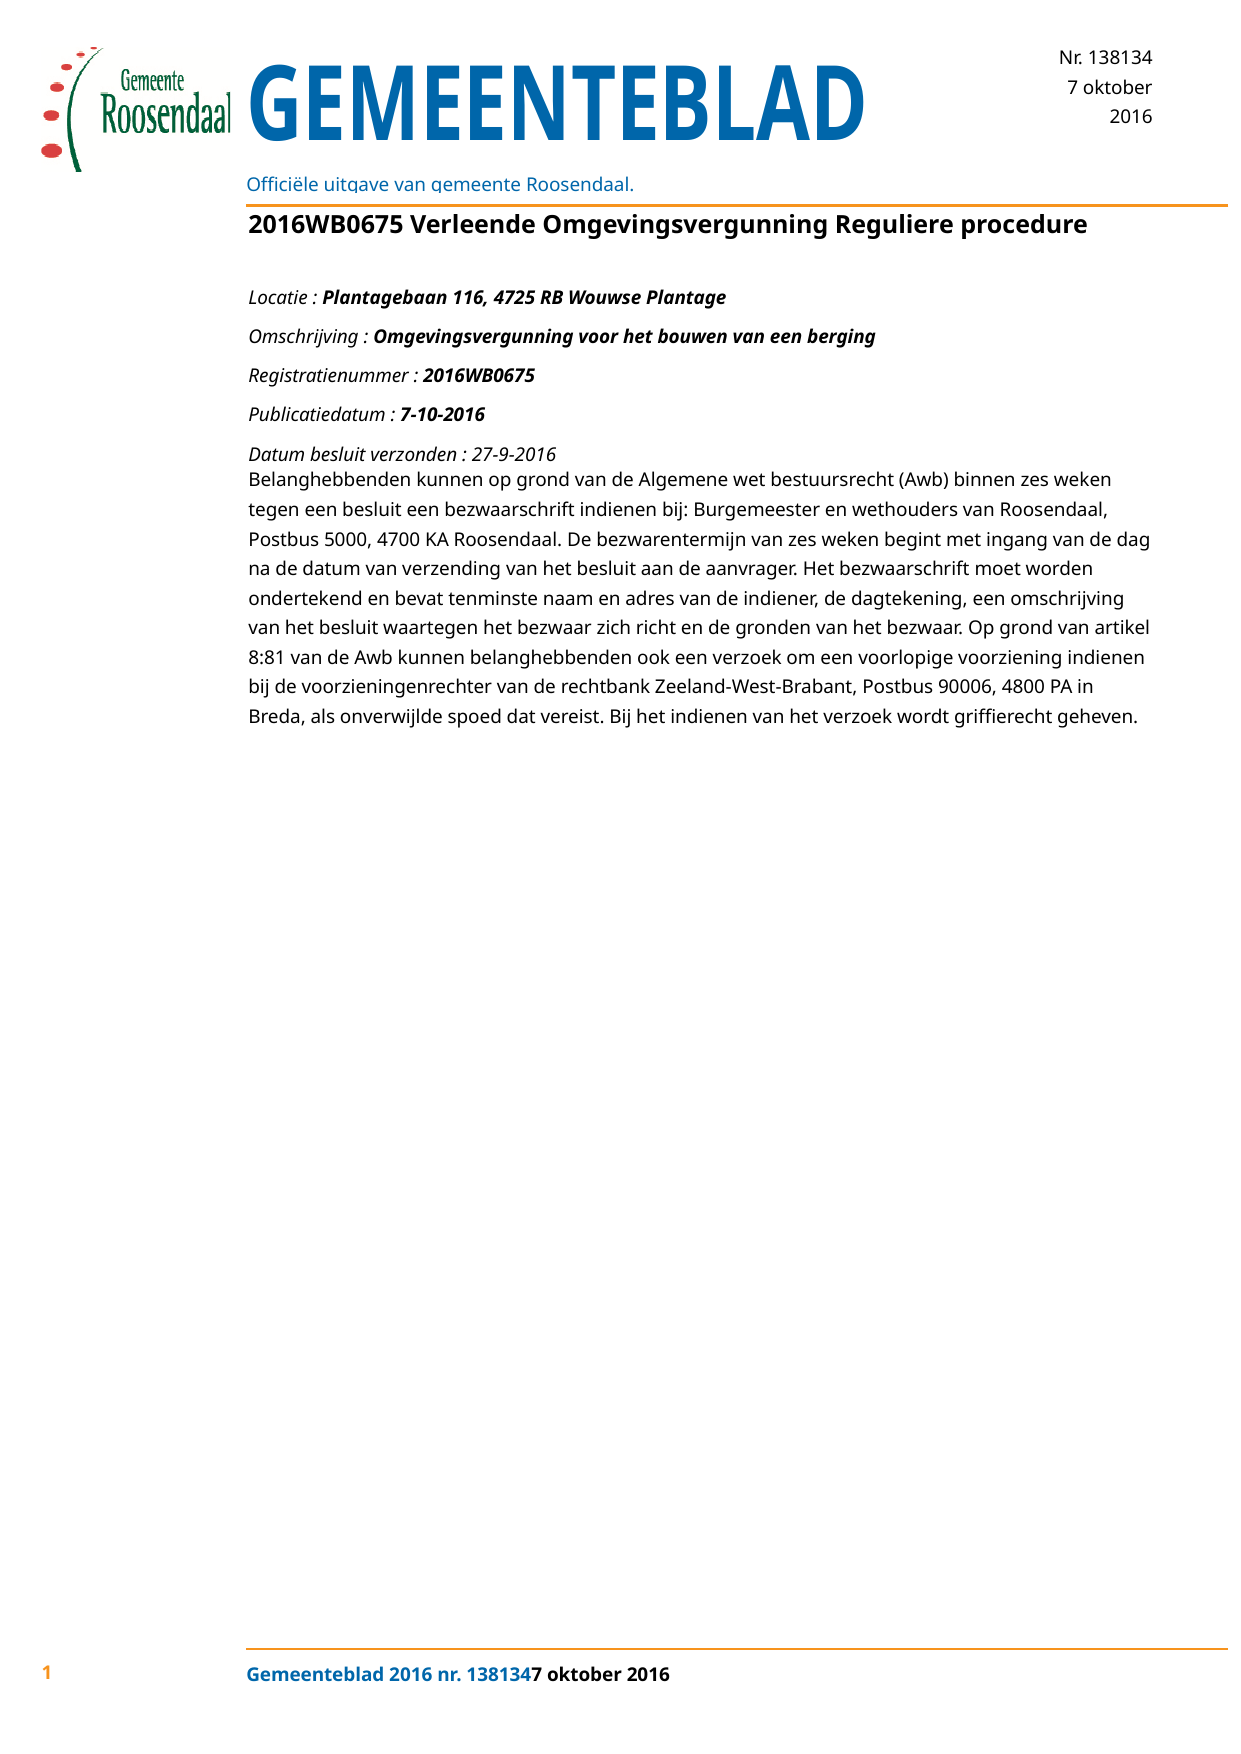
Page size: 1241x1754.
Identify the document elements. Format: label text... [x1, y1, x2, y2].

text 2016WB0675 Verleende Omgevingsvergunning Reguliere procedure [248, 207, 1152, 241]
text Registratienummer : 2016WB0675 [248, 362, 1152, 388]
text Belanghebbenden kunnen op grond van de Algemene wet bestuursrecht (Awb) binnen zes weken tegen een besluit een bezwaarschrift indienen bij: Burgemeester en wethouders van Roosendaal, Postbus 5000, 4700 KA Roosendaal. De bezwarentermijn van zes weken begint met ingang van de dag na de datum van verzending van het besluit aan de aanvrager. Het bezwaarschrift moet worden ondertekend en bevat tenminste naam en adres van de indiener, de dagtekening, een omschrijving van het besluit waartegen het bezwaar zich richt en de gronden van het bezwaar. Op grond van artikel 8:81 van de Awb kunnen belanghebbenden ook een verzoek om een voorlopige voorziening indienen bij de voorzieningenrechter van de rechtbank Zeeland-West-Brabant, Postbus 90006, 4800 PA in Breda, als onverwijlde spoed dat vereist. Bij het indienen van het verzoek wordt griffierecht geheven. [248, 467, 1152, 729]
text Locatie : Plantagebaan 116, 4725 RB Wouwse Plantage [248, 284, 1152, 309]
text Publicatiedatum : 7-10-2016 [248, 402, 1152, 427]
text Omschrijving : Omgevingsvergunning voor het bouwen van een berging [248, 323, 1152, 349]
picture [41, 47, 231, 172]
text Datum besluit verzonden : 27-9-2016 [248, 441, 1152, 467]
